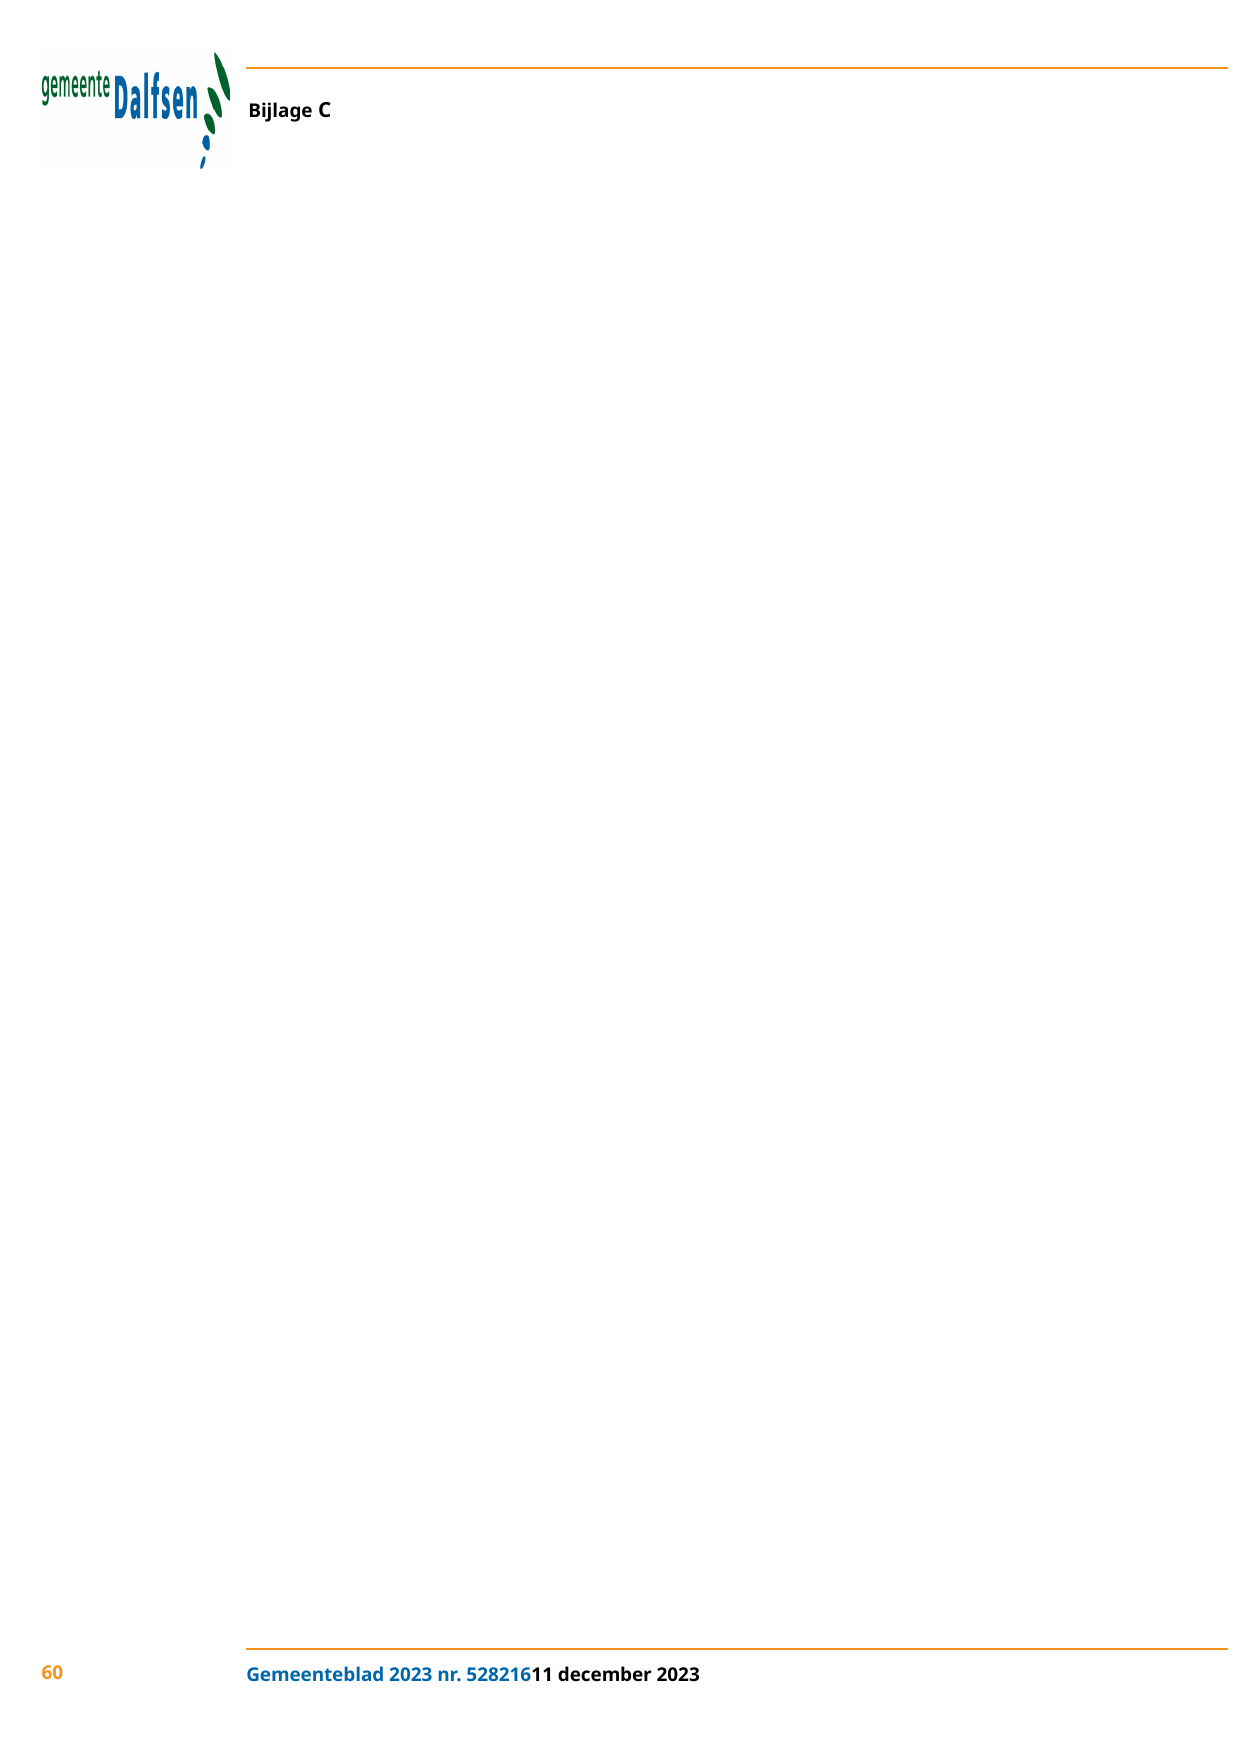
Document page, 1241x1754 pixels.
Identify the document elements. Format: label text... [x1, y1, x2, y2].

picture [41, 47, 231, 172]
text Bijlage C [248, 95, 1152, 123]
